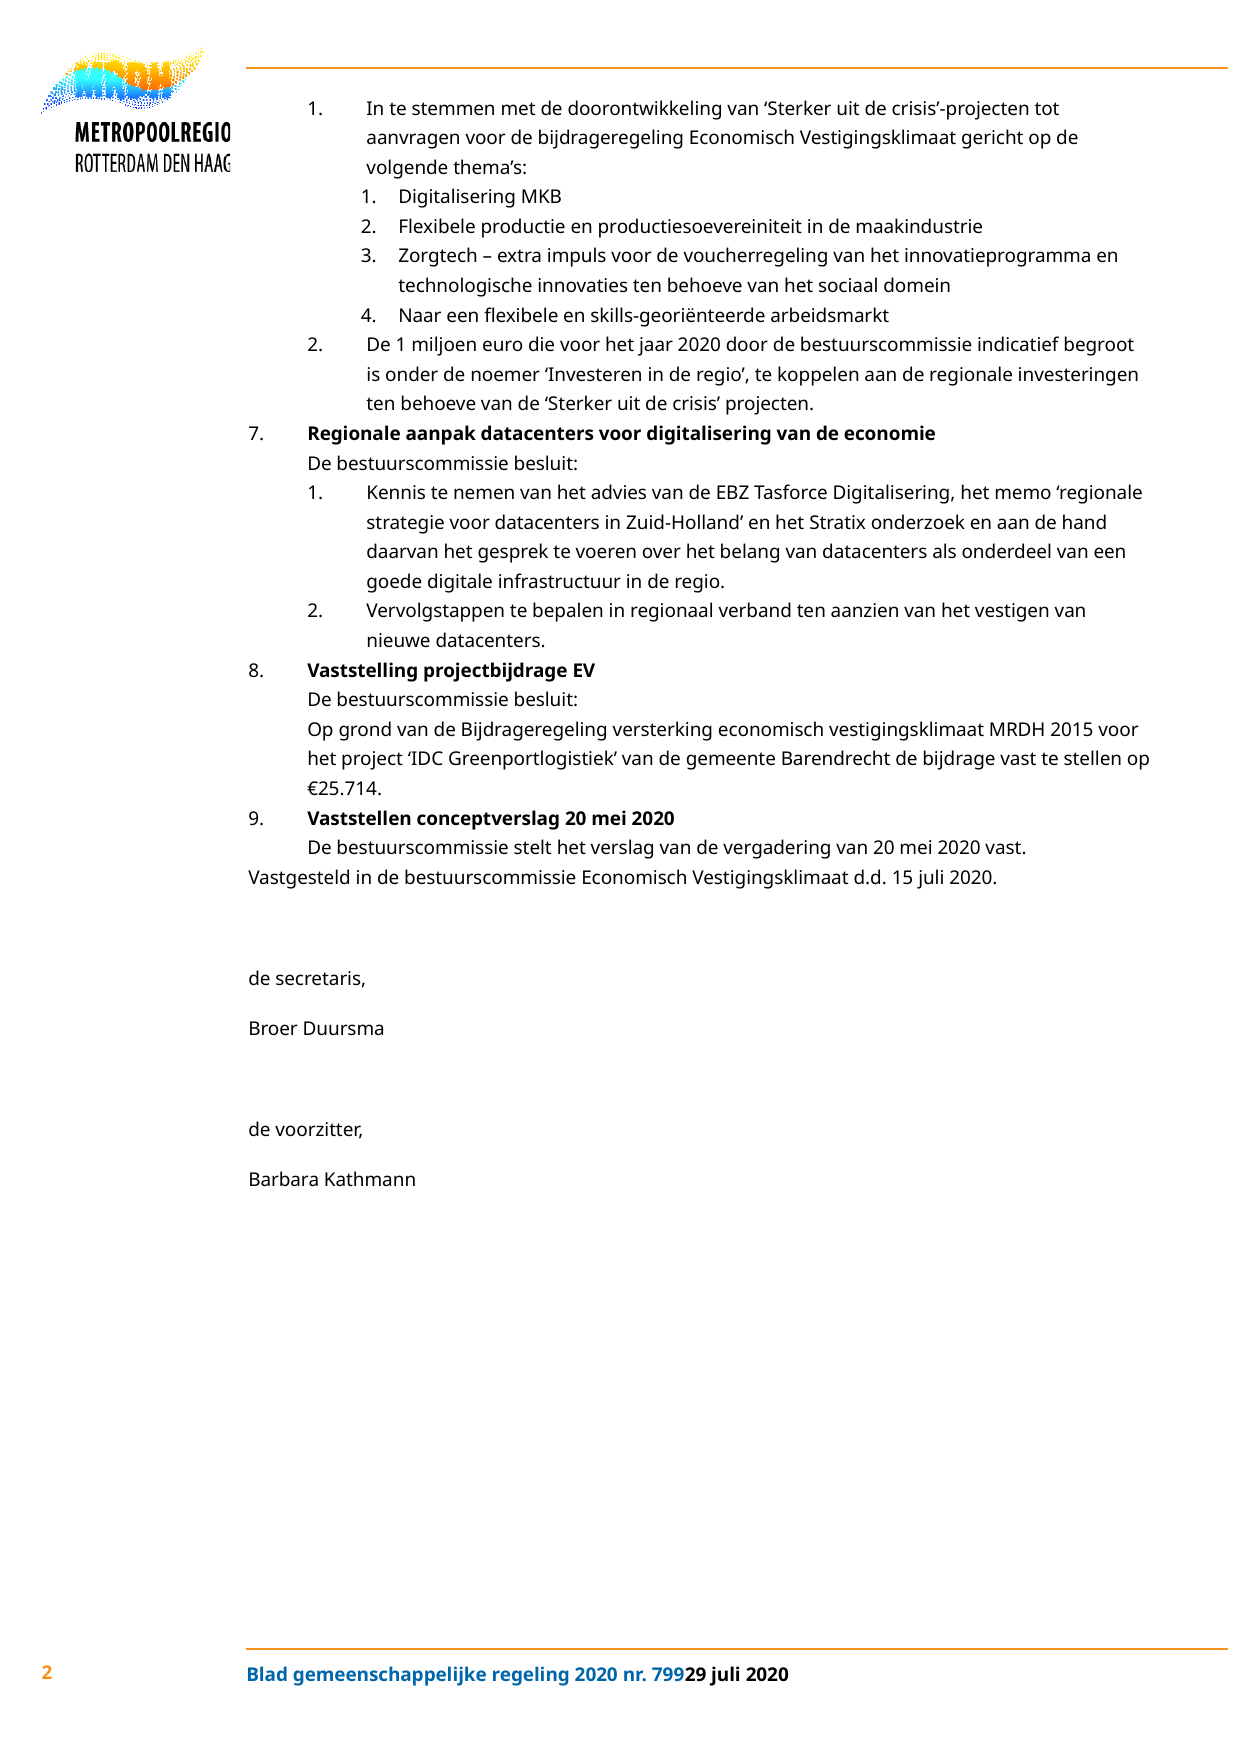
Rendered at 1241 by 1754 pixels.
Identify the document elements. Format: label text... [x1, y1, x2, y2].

list Vaststelling projectbijdrage EV [248, 657, 1152, 683]
list Zorgtech – extra impuls voor de voucherregeling van het innovatieprogramma en technologische innovaties ten behoeve van het sociaal domein [361, 243, 1152, 298]
list Vaststellen conceptverslag 20 mei 2020 [248, 805, 1152, 831]
list De 1 miljoen euro die voor het jaar 2020 door de bestuurscommissie indicatief begroot is onder de noemer ‘Investeren in de regio’, te koppelen aan de regionale investeringen ten behoeve van de ‘Sterker uit de crisis’ projecten. [307, 331, 1152, 416]
text de voorzitter, [248, 1116, 1152, 1142]
list In te stemmen met de doorontwikkeling van ‘Sterker uit de crisis’-projecten tot aanvragen voor de bijdrageregeling Economisch Vestigingsklimaat gericht op de volgende thema’s: [307, 95, 1152, 180]
text Broer Duursma [248, 1015, 1152, 1041]
list Kennis te nemen van het advies van de EBZ Tasforce Digitalisering, het memo ‘regionale strategie voor datacenters in Zuid-Holland’ en het Stratix onderzoek en aan de hand daarvan het gesprek te voeren over het belang van datacenters als onderdeel van een goede digitale infrastructuur in de regio. [307, 479, 1152, 594]
list Digitalisering MKB [361, 183, 1152, 209]
text de secretaris, [248, 965, 1152, 991]
list Regionale aanpak datacenters voor digitalisering van de economie [248, 420, 1152, 446]
list Op grond van de Bijdrageregeling versterking economisch vestigingsklimaat MRDH 2015 voor het project ‘IDC Greenportlogistiek’ van de gemeente Barendrecht de bijdrage vast te stellen op €25.714. [248, 716, 1152, 801]
list De bestuurscommissie besluit: [248, 450, 1152, 476]
picture [41, 47, 231, 172]
list Vervolgstappen te bepalen in regionaal verband ten aanzien van het vestigen van nieuwe datacenters. [307, 598, 1152, 653]
list De bestuurscommissie stelt het verslag van de vergadering van 20 mei 2020 vast. [248, 834, 1152, 860]
list De bestuurscommissie besluit: [248, 686, 1152, 712]
list Flexibele productie en productiesoevereiniteit in de maakindustrie [361, 213, 1152, 239]
list Naar een flexibele en skills-georiënteerde arbeidsmarkt [361, 302, 1152, 328]
text Vastgesteld in de bestuurscommissie Economisch Vestigingsklimaat d.d. 15 juli 2020. [248, 864, 1152, 890]
text Barbara Kathmann [248, 1166, 1152, 1192]
